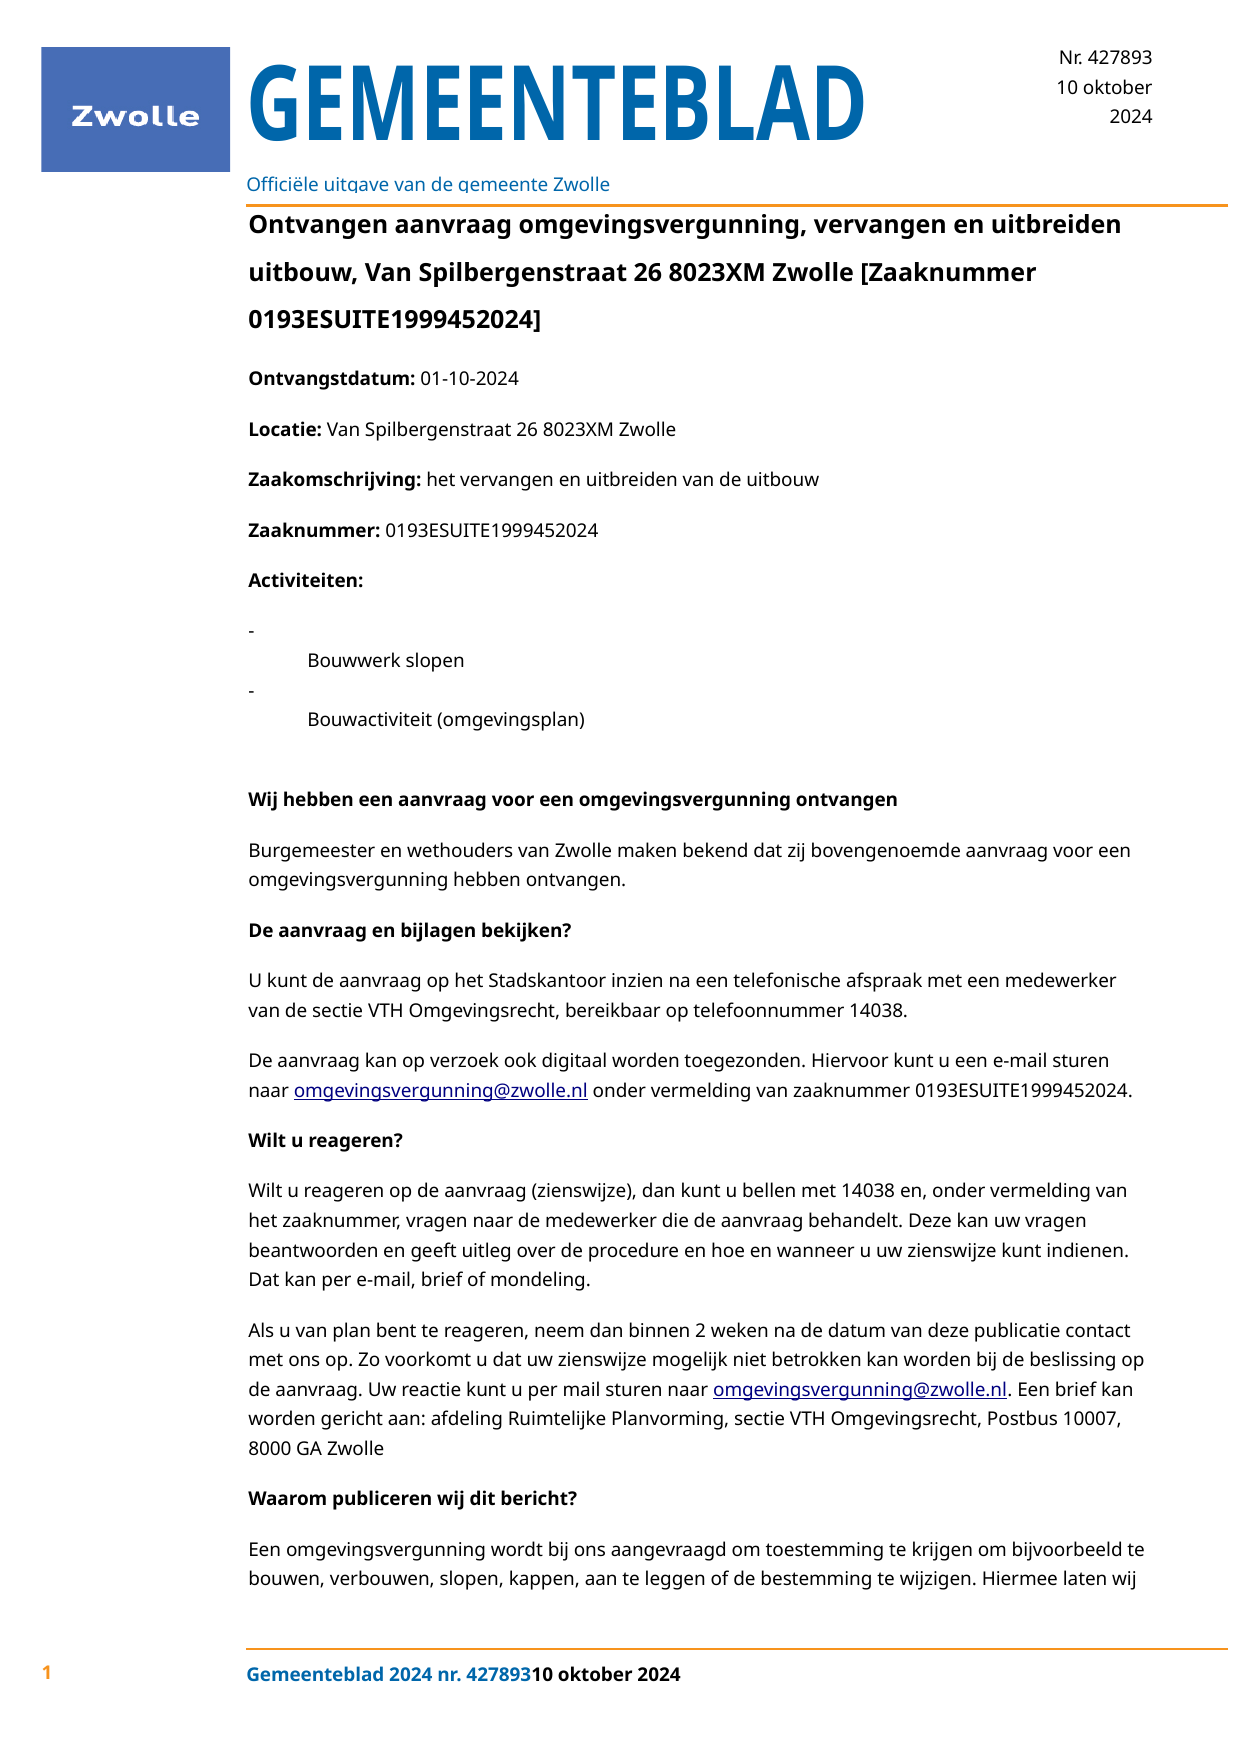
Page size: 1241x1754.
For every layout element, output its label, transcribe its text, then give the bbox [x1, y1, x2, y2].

text Ontvangstdatum: 01-10-2024 [248, 366, 1152, 391]
text Als u van plan bent te reageren, neem dan binnen 2 weken na de datum van deze publicatie contact met ons op. Zo voorkomt u dat uw zienswijze mogelijk niet betrokken kan worden bij de beslissing op de aanvraag. Uw reactie kunt u per mail sturen naar omgevingsvergunning@zwolle.nl. Een brief kan worden gericht aan: afdeling Ruimtelijke Planvorming, sectie VTH Omgevingsrecht, Postbus 10007, 8000 GA Zwolle [248, 1317, 1152, 1461]
text Een omgevingsvergunning wordt bij ons aangevraagd om toestemming te krijgen om bijvoorbeeld te bouwen, verbouwen, slopen, kappen, aan te leggen of de bestemming te wijzigen. Hiermee laten wij [248, 1536, 1152, 1591]
text Locatie: Van Spilbergenstraat 26 8023XM Zwolle [248, 416, 1152, 442]
text Activiteiten: [248, 567, 1152, 593]
text Wilt u reageren? [248, 1127, 1152, 1153]
text Waarom publiceren wij dit bericht? [248, 1486, 1152, 1511]
text U kunt de aanvraag op het Stadskantoor inzien na een telefonische afspraak met een medewerker van de sectie VTH Omgevingsrecht, bereikbaar op telefoonnummer 14038. [248, 967, 1152, 1022]
text Zaaknummer: 0193ESUITE1999452024 [248, 517, 1152, 542]
text De aanvraag kan op verzoek ook digitaal worden toegezonden. Hiervoor kunt u een e-mail sturen naar omgevingsvergunning@zwolle.nl onder vermelding van zaaknummer 0193ESUITE1999452024. [248, 1047, 1152, 1102]
text Wij hebben een aanvraag voor een omgevingsvergunning ontvangen [248, 786, 1152, 812]
list Bouwactiviteit (omgevingsplan) [248, 706, 1152, 732]
text Wilt u reageren op de aanvraag (zienswijze), dan kunt u bellen met 14038 en, onder vermelding van het zaaknummer, vragen naar de medewerker die de aanvraag behandelt. Deze kan uw vragen beantwoorden en geeft uitleg over de procedure en hoe en wanneer u uw zienswijze kunt indienen. Dat kan per e-mail, brief of mondeling. [248, 1178, 1152, 1292]
picture [41, 47, 231, 172]
text Burgemeester en wethouders van Zwolle maken bekend dat zij bovengenoemde aanvraag voor een omgevingsvergunning hebben ontvangen. [248, 837, 1152, 892]
text De aanvraag en bijlagen bekijken? [248, 917, 1152, 942]
text Zaakomschrijving: het vervangen en uitbreiden van de uitbouw [248, 466, 1152, 492]
list Bouwwerk slopen [248, 647, 1152, 673]
text Ontvangen aanvraag omgevingsvergunning, vervangen en uitbreiden uitbouw, Van Spilbergenstraat 26 8023XM Zwolle [Zaaknummer 0193ESUITE1999452024] [248, 207, 1152, 336]
